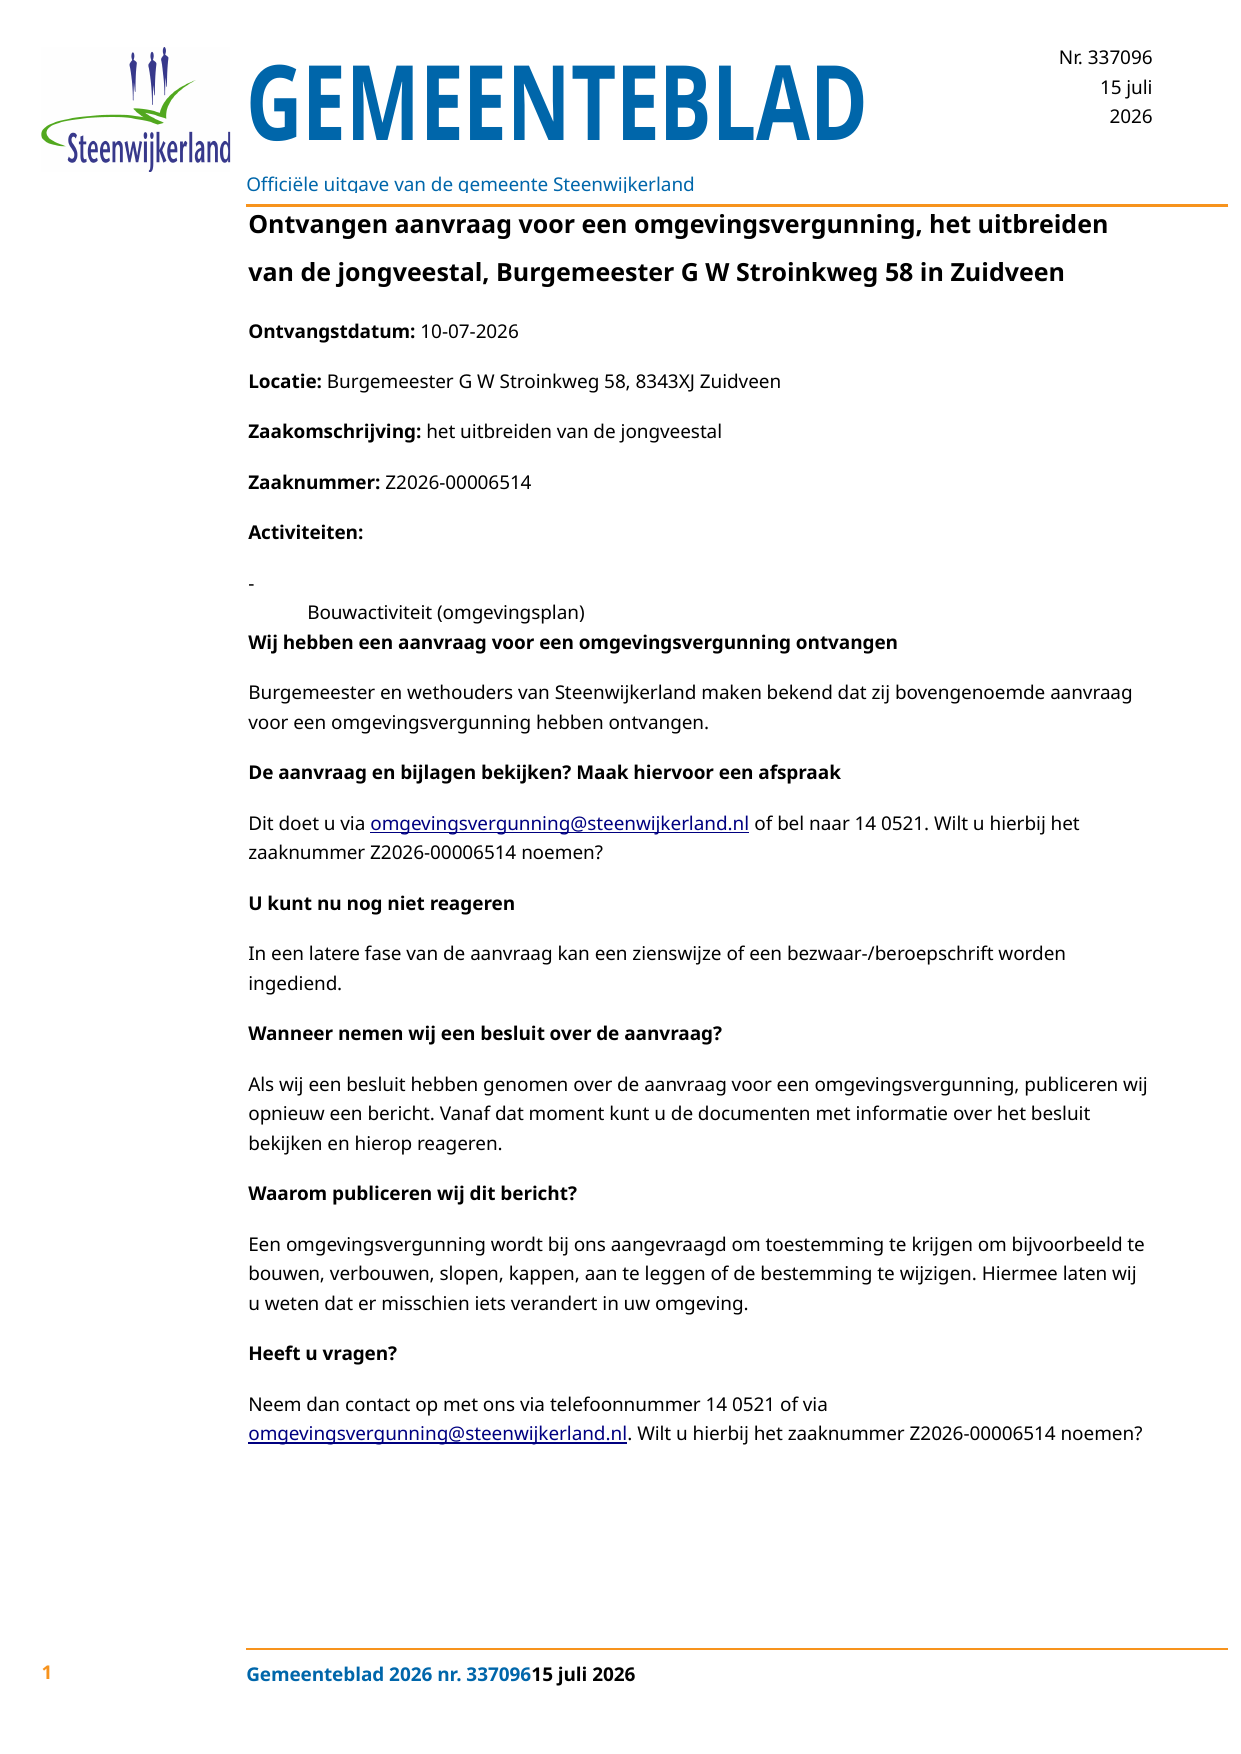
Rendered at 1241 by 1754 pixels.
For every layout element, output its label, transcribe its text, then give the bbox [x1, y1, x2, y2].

text Neem dan contact op met ons via telefoonnummer 14 0521 of via omgevingsvergunning@steenwijkerland.nl. Wilt u hierbij het zaaknummer Z2026-00006514 noemen? [248, 1391, 1152, 1446]
text Een omgevingsvergunning wordt bij ons aangevraagd om toestemming te krijgen om bijvoorbeeld te bouwen, verbouwen, slopen, kappen, aan te leggen of de bestemming te wijzigen. Hiermee laten wij u weten dat er misschien iets verandert in uw omgeving. [248, 1231, 1152, 1316]
list Bouwactiviteit (omgevingsplan) [248, 599, 1152, 625]
text Ontvangen aanvraag voor een omgevingsvergunning, het uitbreiden van de jongveestal, Burgemeester G W Stroinkweg 58 in Zuidveen [248, 207, 1152, 288]
text Wanneer nemen wij een besluit over de aanvraag? [248, 1020, 1152, 1046]
text Activiteiten: [248, 519, 1152, 545]
text In een latere fase van de aanvraag kan een zienswijze of een bezwaar-/beroepschrift worden ingediend. [248, 940, 1152, 996]
text Burgemeester en wethouders van Steenwijkerland maken bekend dat zij bovengenoemde aanvraag voor een omgevingsvergunning hebben ontvangen. [248, 679, 1152, 735]
text Waarom publiceren wij dit bericht? [248, 1180, 1152, 1206]
text Als wij een besluit hebben genomen over de aanvraag voor een omgevingsvergunning, publiceren wij opnieuw een bericht. Vanaf dat moment kunt u de documenten met informatie over het besluit bekijken en hierop reageren. [248, 1071, 1152, 1156]
text Wij hebben een aanvraag voor een omgevingsvergunning ontvangen [248, 629, 1152, 655]
text Ontvangstdatum: 10-07-2026 [248, 318, 1152, 344]
text Heeft u vragen? [248, 1340, 1152, 1366]
picture [41, 47, 231, 172]
text Dit doet u via omgevingsvergunning@steenwijkerland.nl of bel naar 14 0521. Wilt u hierbij het zaaknummer Z2026-00006514 noemen? [248, 810, 1152, 865]
text Locatie: Burgemeester G W Stroinkweg 58, 8343XJ Zuidveen [248, 368, 1152, 394]
text Zaaknummer: Z2026-00006514 [248, 469, 1152, 495]
text Zaakomschrijving: het uitbreiden van de jongveestal [248, 419, 1152, 444]
text U kunt nu nog niet reageren [248, 890, 1152, 916]
text De aanvraag en bijlagen bekijken? Maak hiervoor een afspraak [248, 759, 1152, 785]
